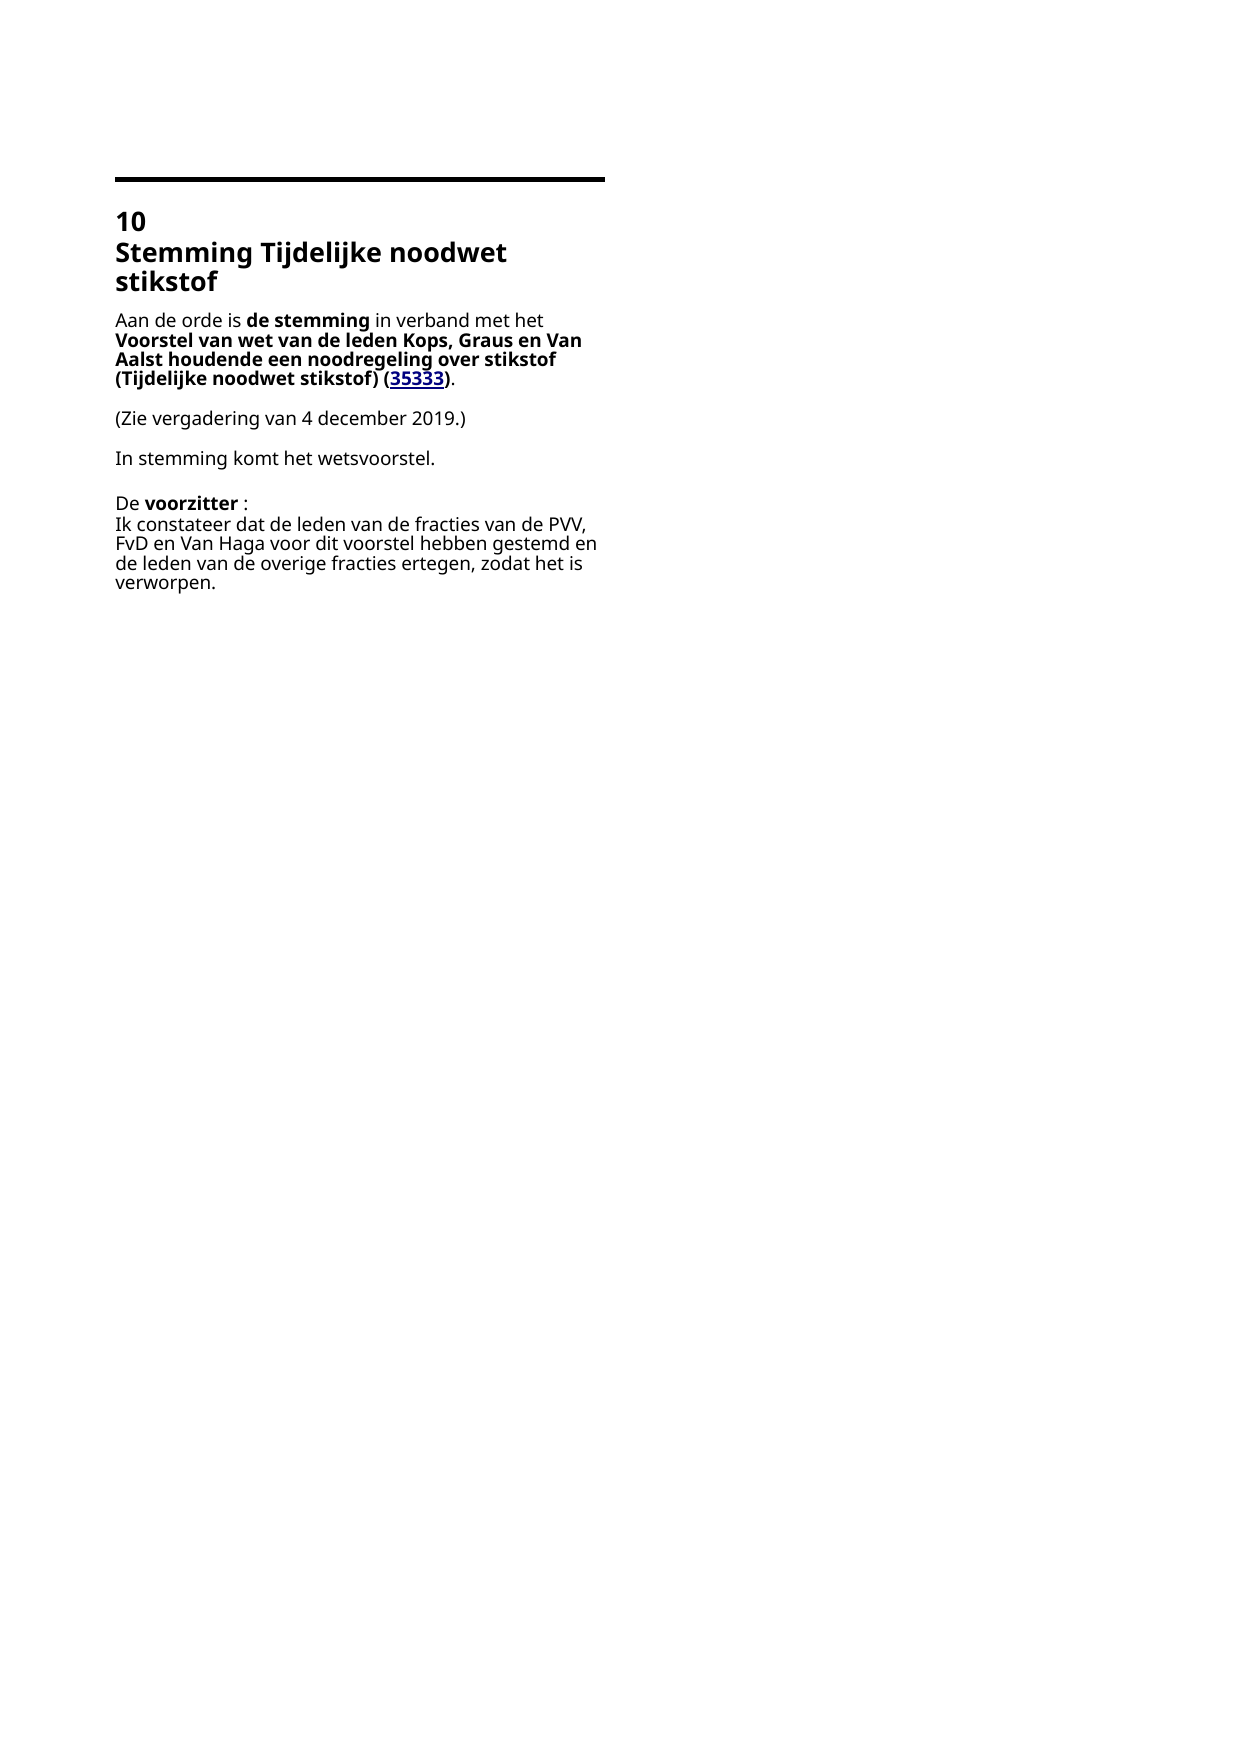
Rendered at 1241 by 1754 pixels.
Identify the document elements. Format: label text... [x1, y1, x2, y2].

text In stemming komt het wetsvoorstel. [115, 450, 605, 469]
text (Zie vergadering van 4 december 2019.) [115, 410, 605, 429]
text De voorzitter : [115, 490, 605, 516]
text Aan de orde is de stemming in verband met het Voorstel van wet van de leden Kops, Graus en Van Aalst houdende een noodregeling over stikstof (Tijdelijke noodwet stikstof) (35333). [115, 312, 605, 389]
text 10 [115, 203, 605, 239]
text Stemming Tijdelijke noodwet stikstof [115, 239, 605, 312]
text Ik constateer dat de leden van de fracties van de PVV, FvD en Van Haga voor dit voorstel hebben gestemd en de leden van de overige fracties ertegen, zodat het is verworpen. [115, 516, 605, 593]
